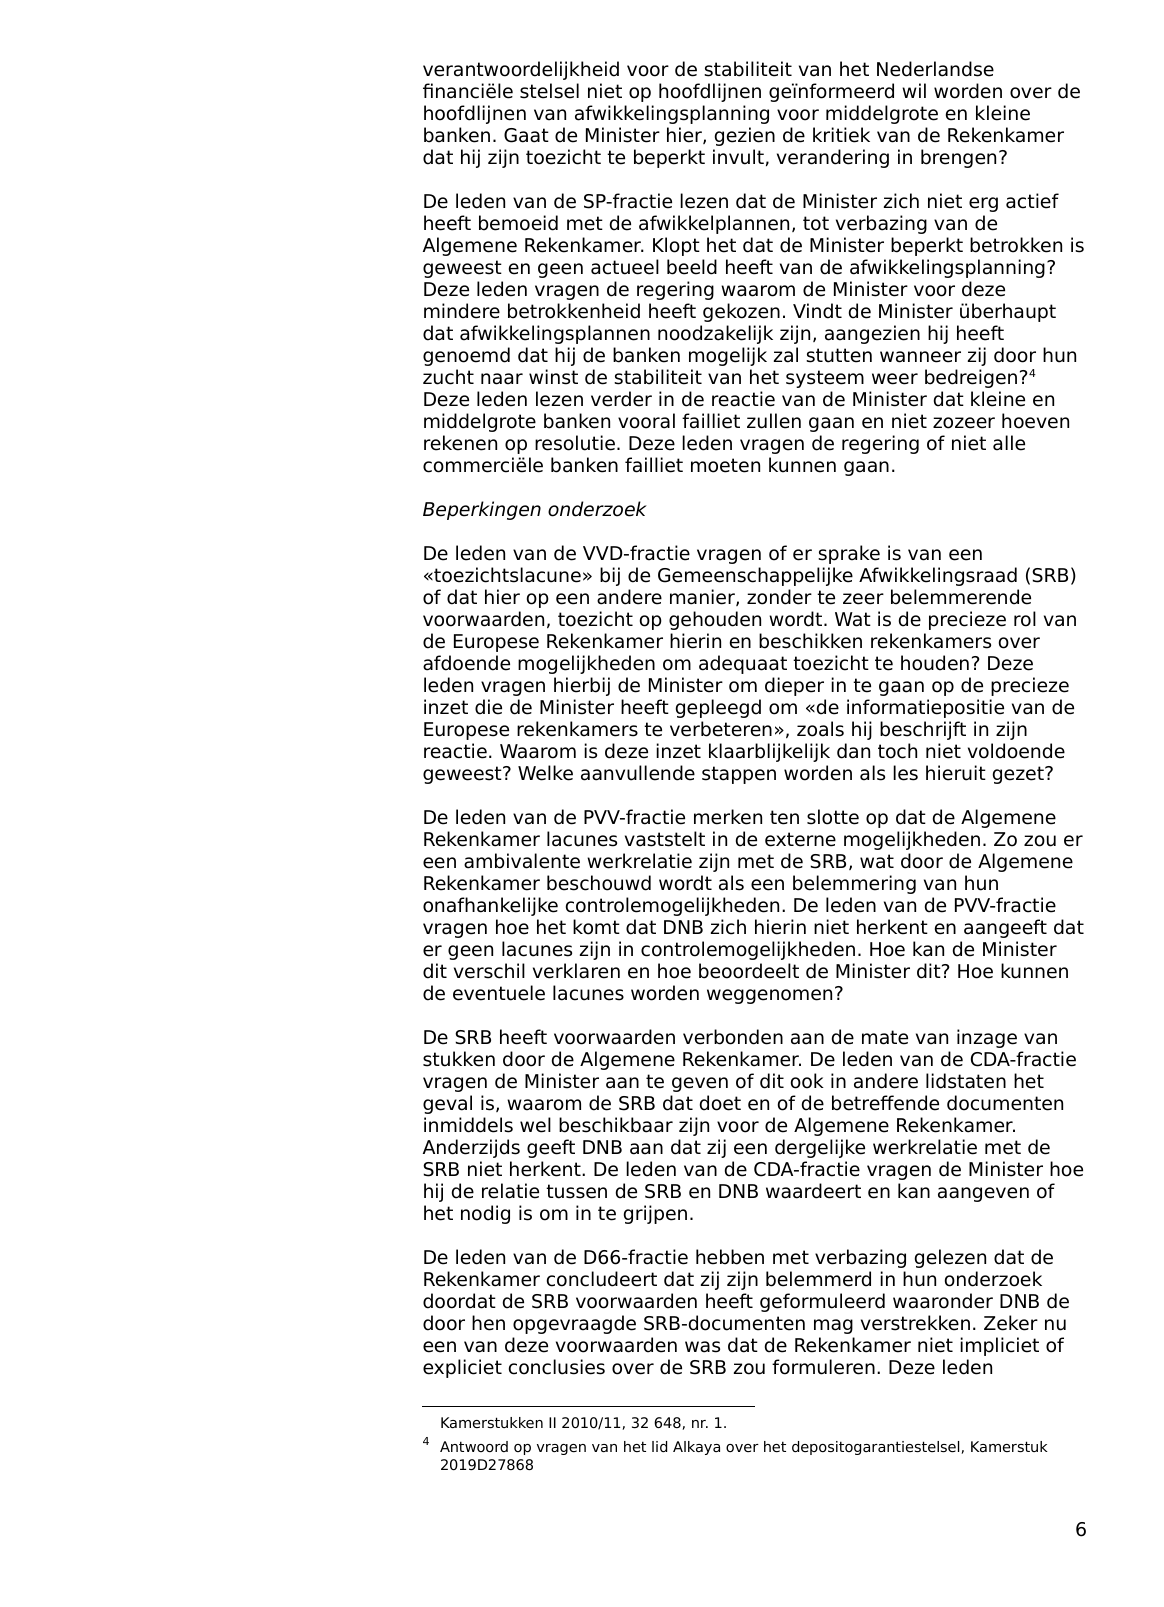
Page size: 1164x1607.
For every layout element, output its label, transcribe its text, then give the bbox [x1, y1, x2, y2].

text De leden van de D66-fractie hebben met verbazing gelezen dat de Rekenkamer concludeert dat zij zijn belemmerd in hun onderzoek doordat de SRB voorwaarden heeft geformuleerd waaronder DNB de door hen opgevraagde SRB-documenten mag verstrekken. Zeker nu een van deze voorwaarden was dat de Rekenkamer niet impliciet of expliciet conclusies over de SRB zou formuleren. Deze leden [422, 1247, 1087, 1379]
text Kamerstukken II 2010/11, 32 648, nr. 1. [422, 1416, 1087, 1432]
subtitle Beperkingen onderzoek [422, 499, 1087, 521]
text De leden van de PVV-fractie merken ten slotte op dat de Algemene Rekenkamer lacunes vaststelt in de externe mogelijkheden. Zo zou er een ambivalente werkrelatie zijn met de SRB, wat door de Algemene Rekenkamer beschouwd wordt als een belemmering van hun onafhankelijke controlemogelijkheden. De leden van de PVV-fractie vragen hoe het komt dat DNB zich hierin niet herkent en aangeeft dat er geen lacunes zijn in controlemogelijkheden. Hoe kan de Minister dit verschil verklaren en hoe beoordeelt de Minister dit? Hoe kunnen de eventuele lacunes worden weggenomen? [422, 807, 1087, 1005]
text De SRB heeft voorwaarden verbonden aan de mate van inzage van stukken door de Algemene Rekenkamer. De leden van de CDA-fractie vragen de Minister aan te geven of dit ook in andere lidstaten het geval is, waarom de SRB dat doet en of de betreffende documenten inmiddels wel beschikbaar zijn voor de Algemene Rekenkamer. Anderzijds geeft DNB aan dat zij een dergelijke werkrelatie met de SRB niet herkent. De leden van de CDA-fractie vragen de Minister hoe hij de relatie tussen de SRB en DNB waardeert en kan aangeven of het nodig is om in te grijpen. [422, 1027, 1087, 1225]
text De leden van de SP-fractie lezen dat de Minister zich niet erg actief heeft bemoeid met de afwikkelplannen, tot verbazing van de Algemene Rekenkamer. Klopt het dat de Minister beperkt betrokken is geweest en geen actueel beeld heeft van de afwikkelingsplanning? Deze leden vragen de regering waarom de Minister voor deze mindere betrokkenheid heeft gekozen. Vindt de Minister überhaupt dat afwikkelingsplannen noodzakelijk zijn, aangezien hij heeft genoemd dat hij de banken mogelijk zal stutten wanneer zij door hun zucht naar winst de stabiliteit van het systeem weer bedreigen? Deze leden lezen verder in de reactie van de Minister dat kleine en middelgrote banken vooral failliet zullen gaan en niet zozeer hoeven rekenen op resolutie. Deze leden vragen de regering of niet alle commerciële banken failliet moeten kunnen gaan. [422, 191, 1087, 477]
text Antwoord op vragen van het lid Alkaya over het depositogarantiestelsel, Kamerstuk 2019D27868 [422, 1435, 1087, 1474]
text De leden van de VVD-fractie vragen of er sprake is van een «toezichtslacune» bij de Gemeenschappelijke Afwikkelingsraad (SRB) of dat hier op een andere manier, zonder te zeer belemmerende voorwaarden, toezicht op gehouden wordt. Wat is de precieze rol van de Europese Rekenkamer hierin en beschikken rekenkamers over afdoende mogelijkheden om adequaat toezicht te houden? Deze leden vragen hierbij de Minister om dieper in te gaan op de precieze inzet die de Minister heeft gepleegd om «de informatiepositie van de Europese rekenkamers te verbeteren», zoals hij beschrijft in zijn reactie. Waarom is deze inzet klaarblijkelijk dan toch niet voldoende geweest? Welke aanvullende stappen worden als les hieruit gezet? [422, 543, 1087, 785]
text verantwoordelijkheid voor de stabiliteit van het Nederlandse financiële stelsel niet op hoofdlijnen geïnformeerd wil worden over de hoofdlijnen van afwikkelingsplanning voor middelgrote en kleine banken. Gaat de Minister hier, gezien de kritiek van de Rekenkamer dat hij zijn toezicht te beperkt invult, verandering in brengen? [422, 59, 1087, 169]
